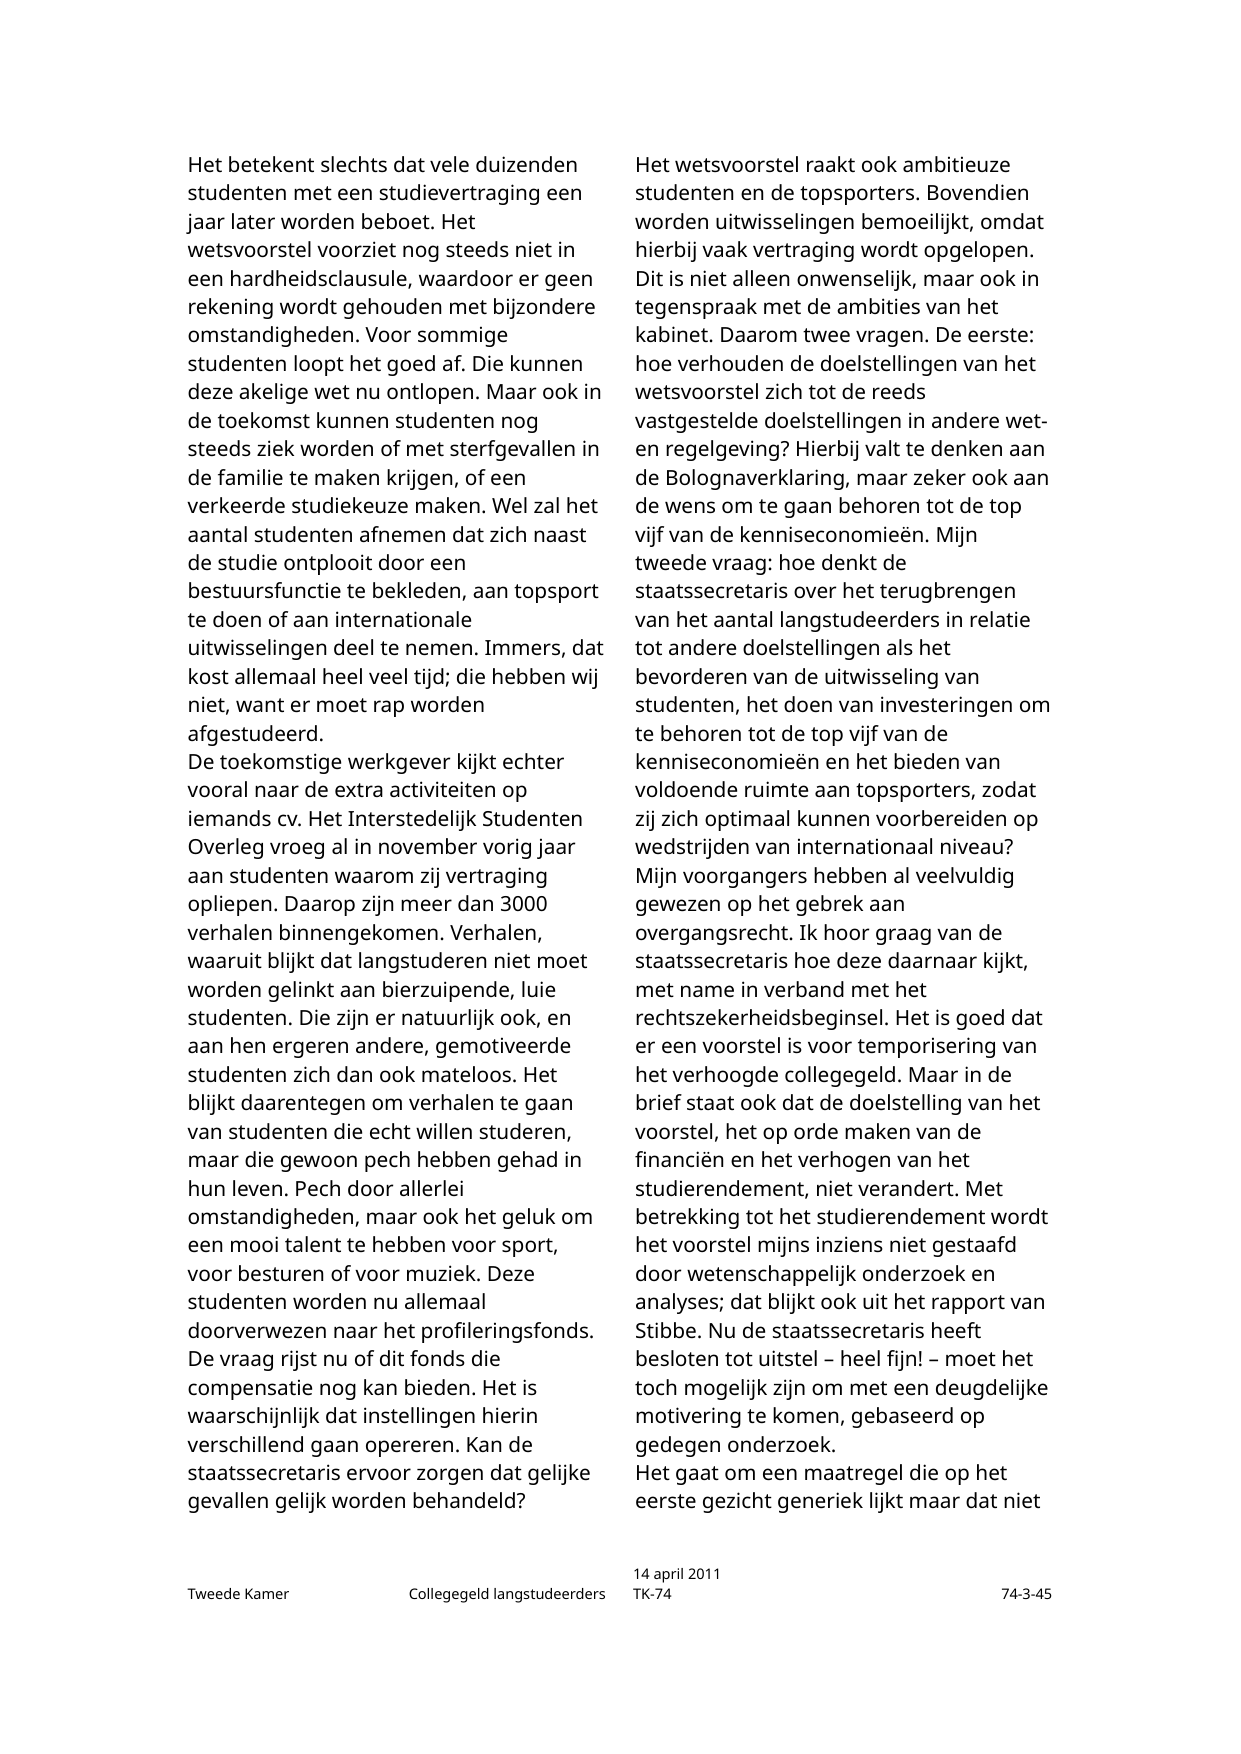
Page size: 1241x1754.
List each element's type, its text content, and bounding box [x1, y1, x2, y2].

text Het betekent slechts dat vele duizenden studenten met een studievertraging een jaar later worden beboet. Het wetsvoorstel voorziet nog steeds niet in een hardheidsclausule, waardoor er geen rekening wordt gehouden met bijzondere omstandigheden. Voor sommige studenten loopt het goed af. Die kunnen deze akelige wet nu ontlopen. Maar ook in de toekomst kunnen studenten nog steeds ziek worden of met sterfgevallen in de familie te maken krijgen, of een verkeerde studiekeuze maken. Wel zal het aantal studenten afnemen dat zich naast de studie ontplooit door een bestuursfunctie te bekleden, aan topsport te doen of aan internationale uitwisselingen deel te nemen. Immers, dat kost allemaal heel veel tijd; die hebben wij niet, want er moet rap worden afgestudeerd. [187, 150, 605, 747]
text Het wetsvoorstel raakt ook ambitieuze studenten en de topsporters. Bovendien worden uitwisselingen bemoeilijkt, omdat hierbij vaak vertraging wordt opgelopen. Dit is niet alleen onwenselijk, maar ook in tegenspraak met de ambities van het kabinet. Daarom twee vragen. De eerste: hoe verhouden de doelstellingen van het wetsvoorstel zich tot de reeds vastgestelde doelstellingen in andere wet- en regelgeving? Hierbij valt te denken aan de Bolognaverklaring, maar zeker ook aan de wens om te gaan behoren tot de top vijf van de kenniseconomieën. Mijn tweede vraag: hoe denkt de staatssecretaris over het terugbrengen van het aantal langstudeerders in relatie tot andere doelstellingen als het bevorderen van de uitwisseling van studenten, het doen van investeringen om te behoren tot de top vijf van de kenniseconomieën en het bieden van voldoende ruimte aan topsporters, zodat zij zich optimaal kunnen voorbereiden op wedstrijden van internationaal niveau? [635, 150, 1053, 861]
text De toekomstige werkgever kijkt echter vooral naar de extra activiteiten op iemands cv. Het Interstedelijk Studenten Overleg vroeg al in november vorig jaar aan studenten waarom zij vertraging opliepen. Daarop zijn meer dan 3000 verhalen binnengekomen. Verhalen, waaruit blijkt dat langstuderen niet moet worden gelinkt aan bierzuipende, luie studenten. Die zijn er natuurlijk ook, en aan hen ergeren andere, gemotiveerde studenten zich dan ook mateloos. Het blijkt daarentegen om verhalen te gaan van studenten die echt willen studeren, maar die gewoon pech hebben gehad in hun leven. Pech door allerlei omstandigheden, maar ook het geluk om een mooi talent te hebben voor sport, voor besturen of voor muziek. Deze studenten worden nu allemaal doorverwezen naar het profileringsfonds. De vraag rijst nu of dit fonds die compensatie nog kan bieden. Het is waarschijnlijk dat instellingen hierin verschillend gaan opereren. Kan de staatssecretaris ervoor zorgen dat gelijke gevallen gelijk worden behandeld? [187, 747, 605, 1515]
text Mijn voorgangers hebben al veelvuldig gewezen op het gebrek aan overgangsrecht. Ik hoor graag van de staatssecretaris hoe deze daarnaar kijkt, met name in verband met het rechtszekerheidsbeginsel. Het is goed dat er een voorstel is voor temporisering van het verhoogde collegegeld. Maar in de brief staat ook dat de doelstelling van het voorstel, het op orde maken van de financiën en het verhogen van het studierendement, niet verandert. Met betrekking tot het studierendement wordt het voorstel mijns inziens niet gestaafd door wetenschappelijk onderzoek en analyses; dat blijkt ook uit het rapport van Stibbe. Nu de staatssecretaris heeft besloten tot uitstel – heel fijn! – moet het toch mogelijk zijn om met een deugdelijke motivering te komen, gebaseerd op gedegen onderzoek. [635, 861, 1053, 1458]
text Het gaat om een maatregel die op het eerste gezicht generiek lijkt maar dat niet [635, 1458, 1053, 1515]
